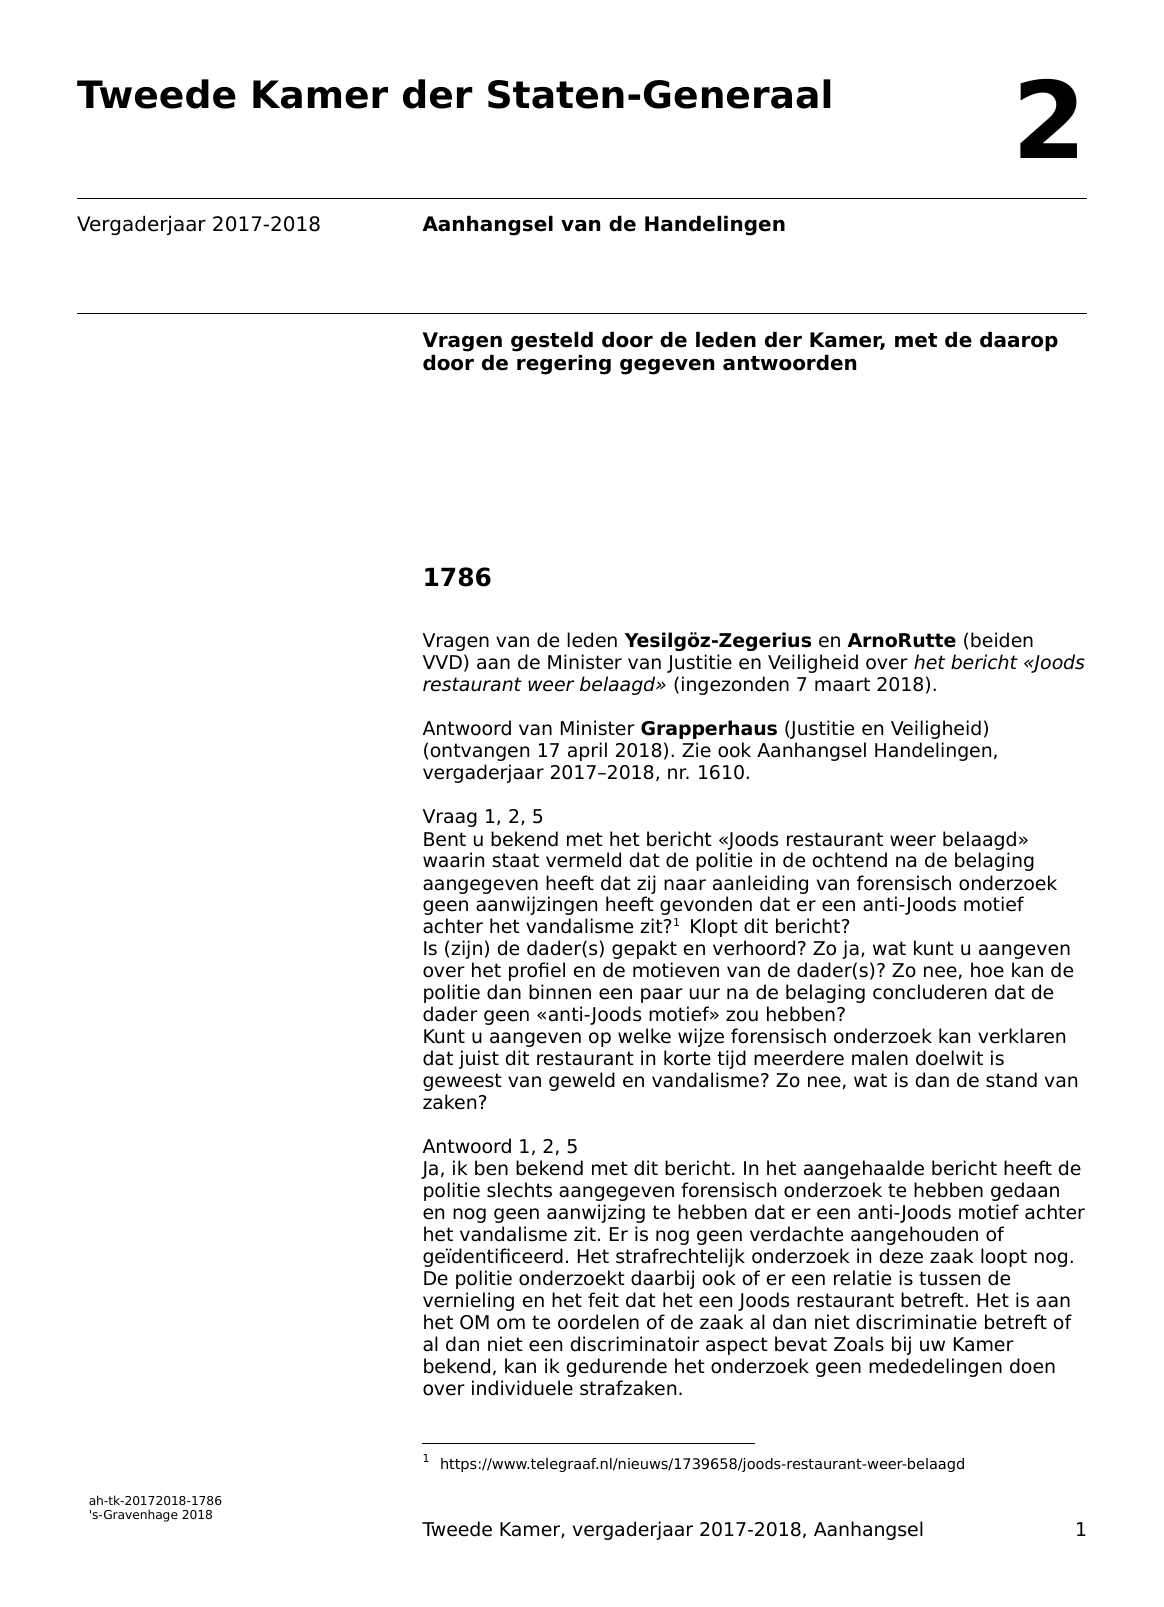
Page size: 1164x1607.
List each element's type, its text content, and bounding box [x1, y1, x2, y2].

text ah-tk-20172018-1786 [88, 1494, 323, 1508]
text 1786 [422, 563, 1087, 592]
text https://www.telegraaf.nl/nieuws/1739658/joods-restaurant-weer-belaagd [422, 1452, 1087, 1474]
text Antwoord van Minister Grapperhaus (Justitie en Veiligheid) (ontvangen 17 april 2018). Zie ook Aanhangsel Handelingen, vergaderjaar 2017–2018, nr. 1610. [422, 718, 1087, 784]
text 's-Gravenhage 2018 [88, 1508, 323, 1522]
table_cell [77, 314, 422, 375]
text Kunt u aangeven op welke wijze forensisch onderzoek kan verklaren dat juist dit restaurant in korte tijd meerdere malen doelwit is geweest van geweld en vandalisme? Zo nee, wat is dan de stand van zaken? [422, 1026, 1087, 1114]
text Ja, ik ben bekend met dit bericht. In het aangehaalde bericht heeft de politie slechts aangegeven forensisch onderzoek te hebben gedaan en nog geen aanwijzing te hebben dat er een anti-Joods motief achter het vandalisme zit. Er is nog geen verdachte aangehouden of geïdentificeerd. Het strafrechtelijk onderzoek in deze zaak loopt nog. De politie onderzoekt daarbij ook of er een relatie is tussen de vernieling en het feit dat het een Joods restaurant betreft. Het is aan het OM om te oordelen of de zaak al dan niet discriminatie betreft of al dan niet een discriminatoir aspect bevat Zoals bij uw Kamer bekend, kan ik gedurende het onderzoek geen mededelingen doen over individuele strafzaken. [422, 1158, 1087, 1400]
table_cell Vragen gesteld door de leden der Kamer, met de daarop door de regering gegeven antwoorden [422, 314, 1087, 375]
table_header 2 [886, 59, 1087, 198]
text Antwoord 1, 2, 5 [422, 1136, 1087, 1158]
text Vraag 1, 2, 5 [422, 806, 1087, 828]
text Bent u bekend met het bericht «Joods restaurant weer belaagd» waarin staat vermeld dat de politie in de ochtend na de belaging aangegeven heeft dat zij naar aanleiding van forensisch onderzoek geen aanwijzingen heeft gevonden dat er een anti-Joods motief achter het vandalisme zit? Klopt dit bericht? [422, 828, 1087, 938]
text Vragen van de leden Yesilgöz-Zegerius en ArnoRutte (beiden VVD) aan de Minister van Justitie en Veiligheid over het bericht «Joods restaurant weer belaagd» (ingezonden 7 maart 2018). [422, 630, 1087, 696]
table_header Tweede Kamer der Staten-Generaal [77, 59, 886, 198]
text Is (zijn) de dader(s) gepakt en verhoord? Zo ja, wat kunt u aangeven over het profiel en de motieven van de dader(s)? Zo nee, hoe kan de politie dan binnen een paar uur na de belaging concluderen dat de dader geen «anti-Joods motief» zou hebben? [422, 938, 1087, 1026]
table_cell Vergaderjaar 2017-2018 [77, 199, 422, 313]
table_cell Aanhangsel van de Handelingen [422, 199, 1087, 313]
